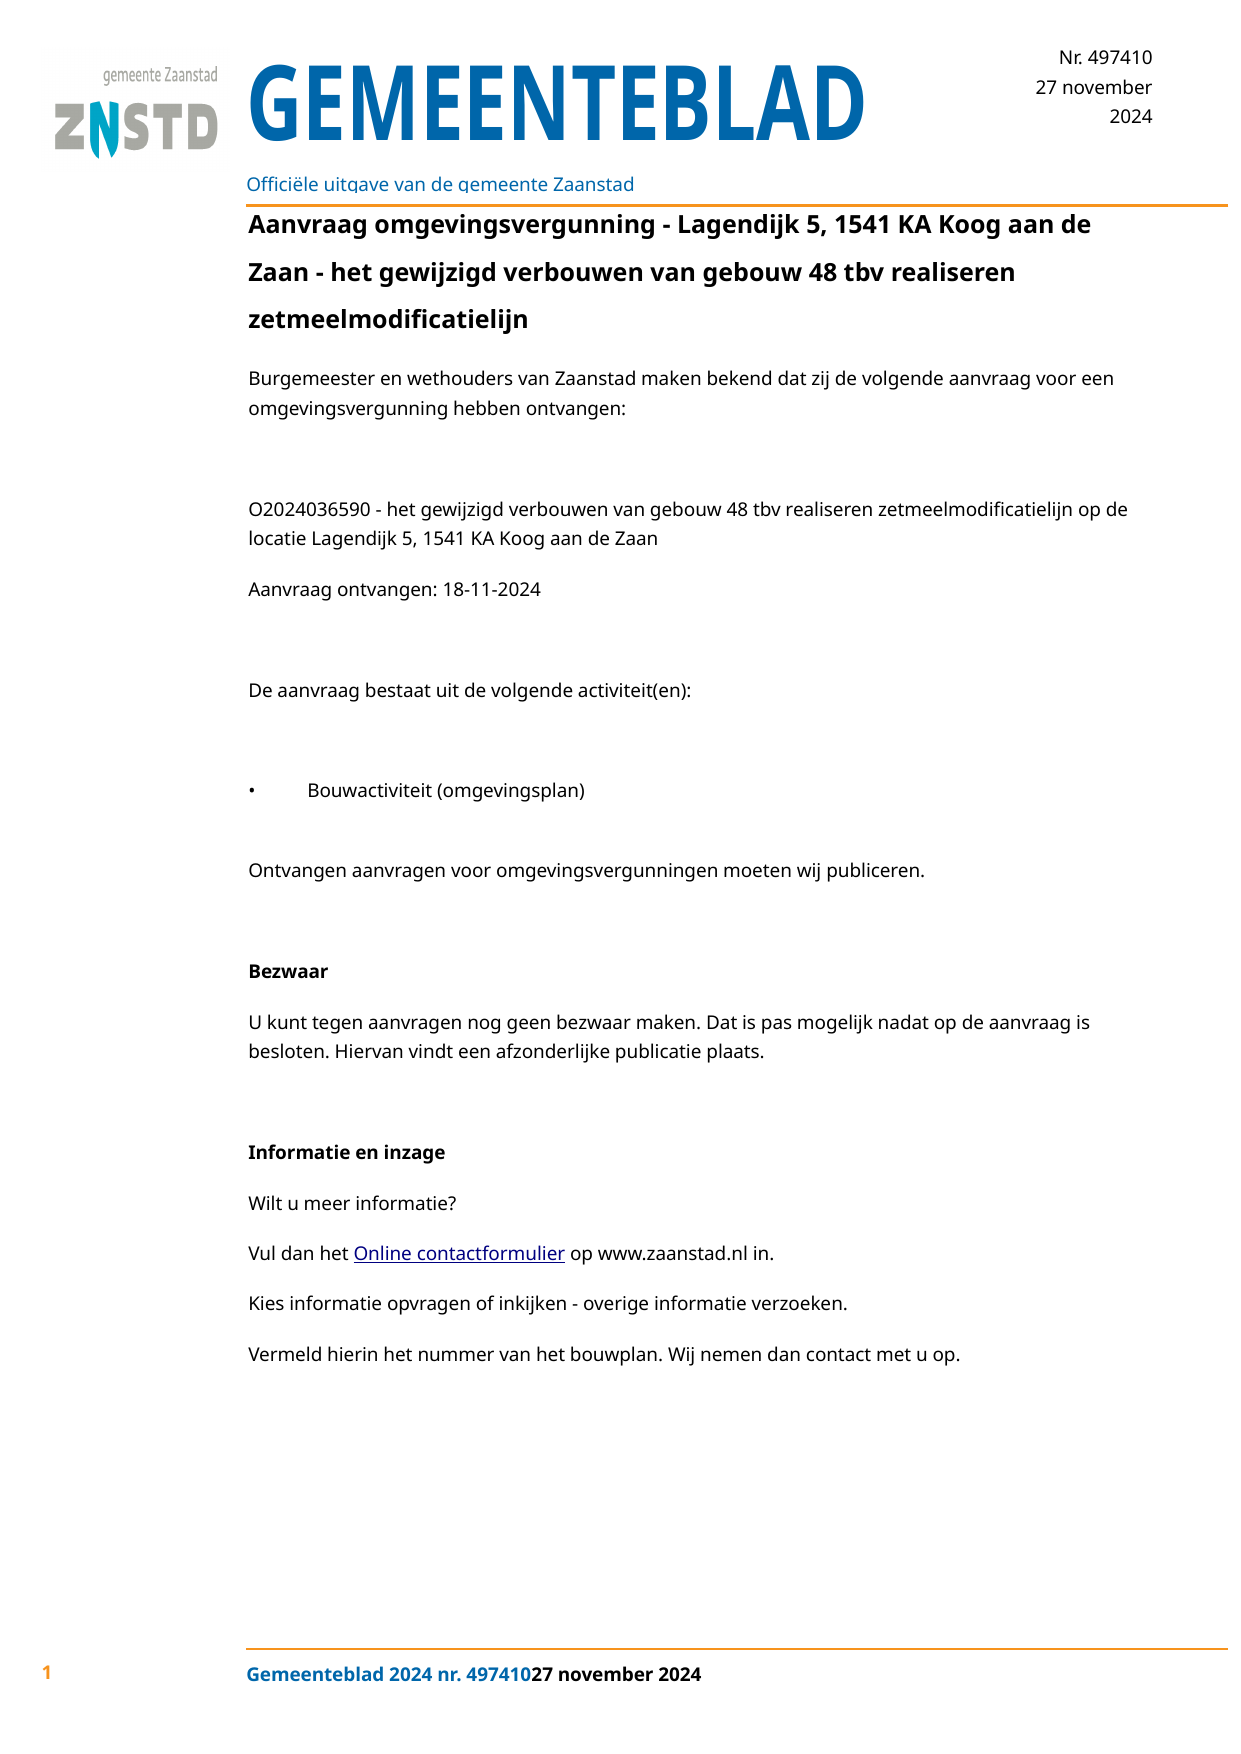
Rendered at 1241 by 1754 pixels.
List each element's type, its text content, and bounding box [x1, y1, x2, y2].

text O2024036590 - het gewijzigd verbouwen van gebouw 48 tbv realiseren zetmeelmodificatielijn op de locatie Lagendijk 5, 1541 KA Koog aan de Zaan [248, 496, 1152, 551]
list Bouwactiviteit (omgevingsplan) [248, 778, 1152, 803]
text U kunt tegen aanvragen nog geen bezwaar maken. Dat is pas mogelijk nadat op de aanvraag is besloten. Hiervan vindt een afzonderlijke publicatie plaats. [248, 1009, 1152, 1064]
text Aanvraag omgevingsvergunning - Lagendijk 5, 1541 KA Koog aan de Zaan - het gewijzigd verbouwen van gebouw 48 tbv realiseren zetmeelmodificatielijn [248, 207, 1152, 336]
text Wilt u meer informatie? [248, 1190, 1152, 1215]
text Ontvangen aanvragen voor omgevingsvergunningen moeten wij publiceren. [248, 858, 1152, 883]
text Vul dan het Online contactformulier op www.zaanstad.nl in. [248, 1240, 1152, 1266]
text Kies informatie opvragen of inkijken - overige informatie verzoeken. [248, 1291, 1152, 1316]
text De aanvraag bestaat uit de volgende activiteit(en): [248, 677, 1152, 702]
text Bezwaar [248, 958, 1152, 984]
picture [41, 47, 231, 172]
text Vermeld hierin het nummer van het bouwplan. Wij nemen dan contact met u op. [248, 1341, 1152, 1367]
text Burgemeester en wethouders van Zaanstad maken bekend dat zij de volgende aanvraag voor een omgevingsvergunning hebben ontvangen: [248, 366, 1152, 421]
text Aanvraag ontvangen: 18-11-2024 [248, 576, 1152, 602]
text Informatie en inzage [248, 1139, 1152, 1165]
